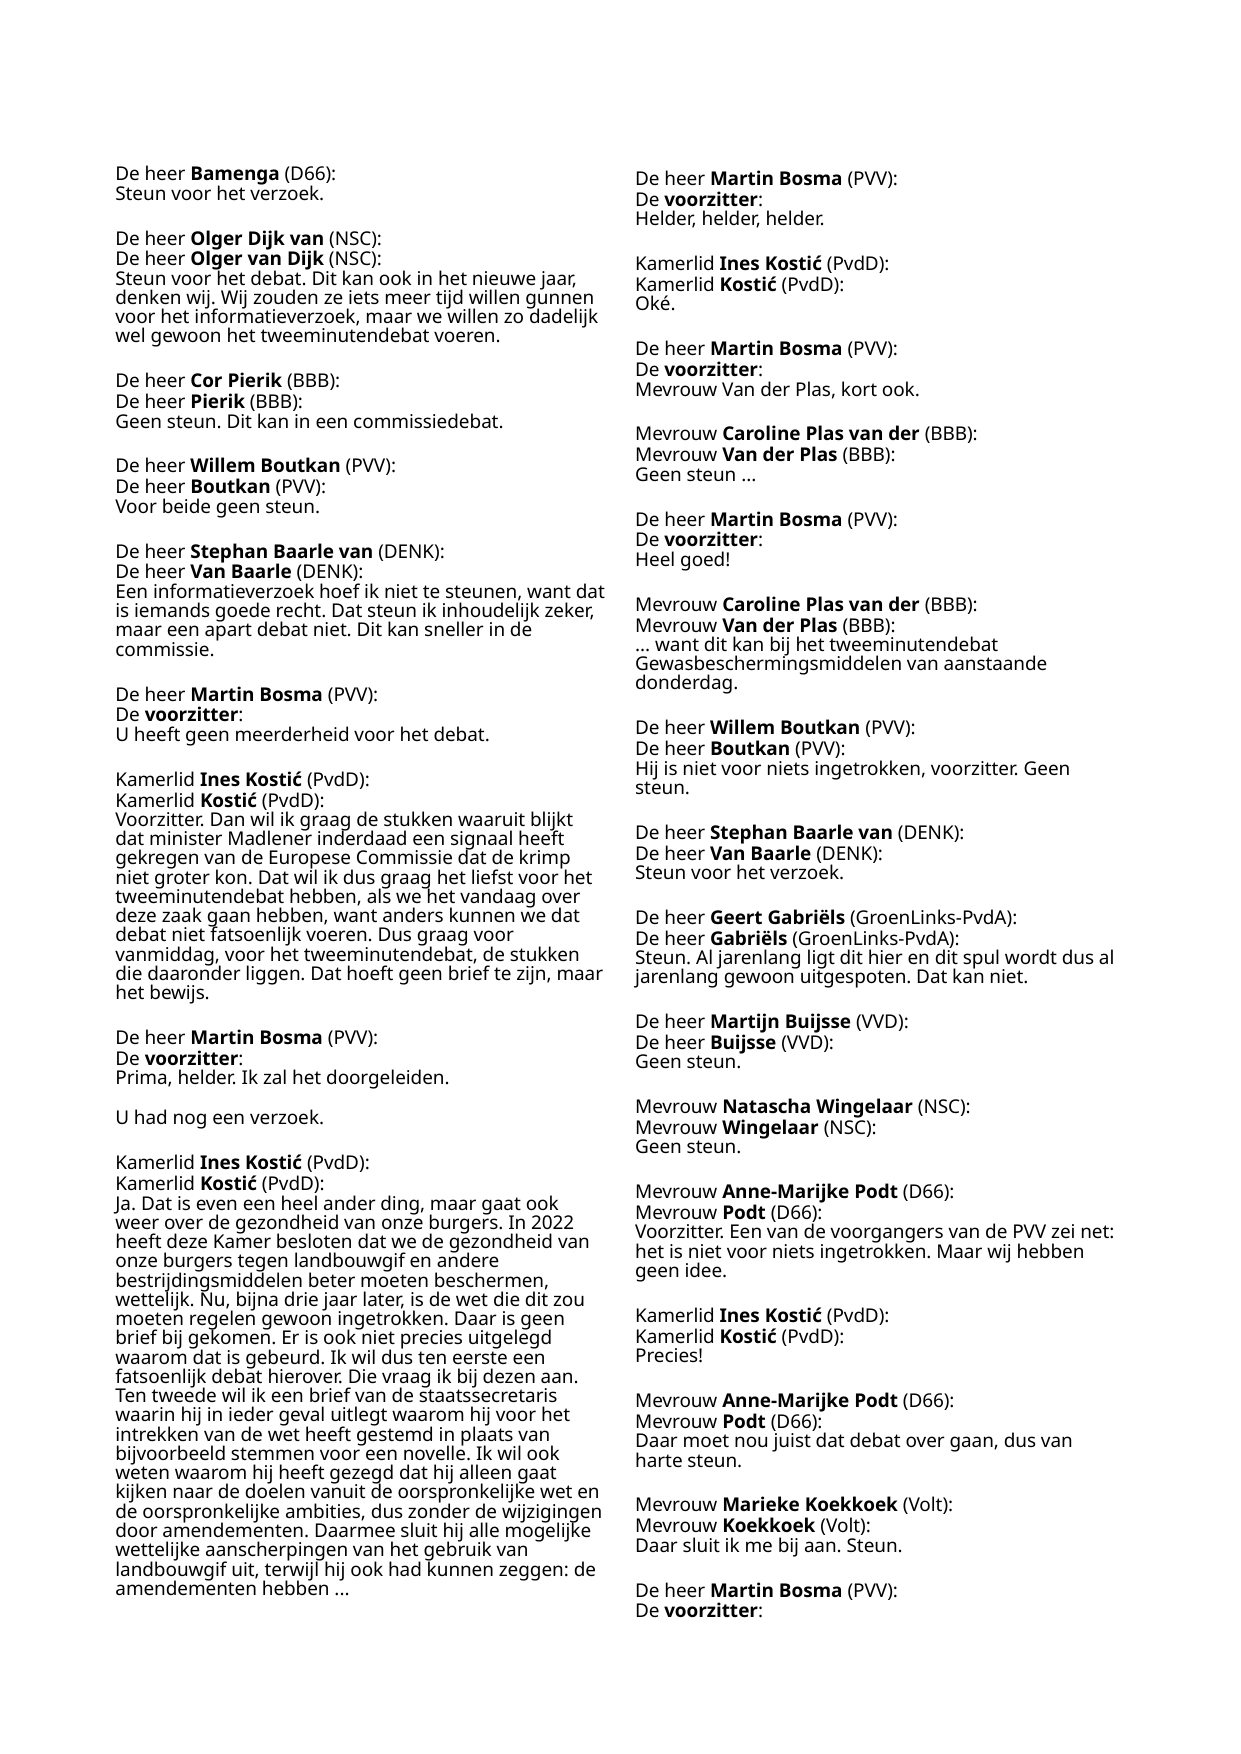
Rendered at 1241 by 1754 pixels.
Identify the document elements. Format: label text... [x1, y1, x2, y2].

text U heeft geen meerderheid voor het debat. [115, 726, 605, 745]
text De heer Gabriëls (GroenLinks-PvdA): [635, 930, 1125, 949]
text De heer Cor Pierik (BBB): [115, 368, 605, 393]
text Kamerlid Kostić (PvdD): [635, 1328, 1125, 1347]
text Prima, helder. Ik zal het doorgeleiden. [115, 1069, 605, 1089]
text De heer Stephan Baarle van (DENK): [635, 819, 1125, 844]
text Hij is niet voor niets ingetrokken, voorzitter. Geen steun. [635, 759, 1125, 798]
text Daar moet nou juist dat debat over gaan, dus van harte steun. [635, 1432, 1125, 1471]
text De voorzitter: [115, 1050, 605, 1069]
text Geen steun. [635, 1138, 1125, 1158]
text De heer Martin Bosma (PVV): [635, 336, 1125, 361]
text De heer Olger van Dijk (NSC): [115, 250, 605, 270]
text De heer Willem Boutkan (PVV): [115, 453, 605, 478]
text Een informatieverzoek hoef ik niet te steunen, want dat is iemands goede recht. Dat steun ik inhoudelijk zeker, maar een apart debat niet. Dit kan sneller in de commissie. [115, 583, 605, 660]
text Steun voor het verzoek. [635, 864, 1125, 883]
text Mevrouw Anne-Marijke Podt (D66): [635, 1387, 1125, 1413]
text De heer Martin Bosma (PVV): [115, 1024, 605, 1050]
text De heer Buijsse (VVD): [635, 1034, 1125, 1053]
text Kamerlid Kostić (PvdD): [115, 1175, 605, 1194]
text Mevrouw Natascha Wingelaar (NSC): [635, 1093, 1125, 1119]
text De heer Martin Bosma (PVV): [115, 681, 605, 706]
text Mevrouw Caroline Plas van der (BBB): [635, 591, 1125, 617]
text Mevrouw Anne-Marijke Podt (D66): [635, 1178, 1125, 1204]
text Voorzitter. Een van de voorgangers van de PVV zei net: het is niet voor niets ingetrokken. Maar wij hebben geen idee. [635, 1223, 1125, 1281]
text De heer Van Baarle (DENK): [115, 563, 605, 583]
text Mevrouw Van der Plas (BBB): [635, 617, 1125, 636]
text De voorzitter: [115, 706, 605, 726]
text Voor beide geen steun. [115, 498, 605, 517]
text Mevrouw Van der Plas (BBB): [635, 446, 1125, 466]
text Kamerlid Kostić (PvdD): [635, 276, 1125, 295]
text Mevrouw Podt (D66): [635, 1204, 1125, 1223]
text De heer Boutkan (PVV): [115, 478, 605, 498]
text Voorzitter. Dan wil ik graag de stukken waaruit blijkt dat minister Madlener inderdaad een signaal heeft gekregen van de Europese Commissie dat de krimp niet groter kon. Dat wil ik dus graag het liefst voor het tweeminutendebat hebben, als we het vandaag over deze zaak gaan hebben, want anders kunnen we dat debat niet fatsoenlijk voeren. Dus graag voor vanmiddag, voor het tweeminutendebat, de stukken die daaronder liggen. Dat hoeft geen brief te zijn, maar het bewijs. [115, 811, 605, 1003]
text Daar sluit ik me bij aan. Steun. [635, 1537, 1125, 1556]
text U had nog een verzoek. [115, 1109, 605, 1129]
text De voorzitter: [635, 361, 1125, 381]
text Mevrouw Koekkoek (Volt): [635, 1517, 1125, 1537]
text Kamerlid Ines Kostić (PvdD): [635, 1302, 1125, 1328]
text Steun voor het verzoek. [115, 184, 605, 204]
text Kamerlid Ines Kostić (PvdD): [115, 766, 605, 792]
text De heer Olger Dijk van (NSC): [115, 225, 605, 250]
text Mevrouw Caroline Plas van der (BBB): [635, 421, 1125, 446]
text De heer Stephan Baarle van (DENK): [115, 538, 605, 563]
text De heer Willem Boutkan (PVV): [635, 714, 1125, 740]
text Mevrouw Marieke Koekkoek (Volt): [635, 1492, 1125, 1517]
text De heer Geert Gabriëls (GroenLinks-PvdA): [635, 904, 1125, 930]
text De voorzitter: [635, 531, 1125, 551]
text Precies! [635, 1347, 1125, 1366]
text Kamerlid Kostić (PvdD): [115, 792, 605, 811]
text Steun. Al jarenlang ligt dit hier en dit spul wordt dus al jarenlang gewoon uitgespoten. Dat kan niet. [635, 949, 1125, 987]
text Heel goed! [635, 551, 1125, 570]
text De heer Martin Bosma (PVV): [635, 165, 1125, 191]
text De heer Boutkan (PVV): [635, 740, 1125, 759]
text Geen steun. Dit kan in een commissiedebat. [115, 413, 605, 432]
text De heer Pierik (BBB): [115, 393, 605, 413]
text De heer Martin Bosma (PVV): [635, 506, 1125, 531]
text Geen steun. [635, 1053, 1125, 1073]
text De voorzitter: [635, 191, 1125, 210]
text Steun voor het debat. Dit kan ook in het nieuwe jaar, denken wij. Wij zouden ze iets meer tijd willen gunnen voor het informatieverzoek, maar we willen zo dadelijk wel gewoon het tweeminutendebat voeren. [115, 270, 605, 347]
text De heer Bamenga (D66): [115, 165, 605, 184]
text De heer Martin Bosma (PVV): [635, 1577, 1125, 1602]
text Mevrouw Van der Plas, kort ook. [635, 381, 1125, 400]
text Geen steun ... [635, 466, 1125, 485]
text Ja. Dat is even een heel ander ding, maar gaat ook weer over de gezondheid van onze burgers. In 2022 heeft deze Kamer besloten dat we de gezondheid van onze burgers tegen landbouwgif en andere bestrijdingsmiddelen beter moeten beschermen, wettelijk. Nu, bijna drie jaar later, is de wet die dit zou moeten regelen gewoon ingetrokken. Daar is geen brief bij gekomen. Er is ook niet precies uitgelegd waarom dat is gebeurd. Ik wil dus ten eerste een fatsoenlijk debat hierover. Die vraag ik bij dezen aan. Ten tweede wil ik een brief van de staatssecretaris waarin hij in ieder geval uitlegt waarom hij voor het intrekken van de wet heeft gestemd in plaats van bijvoorbeeld stemmen voor een novelle. Ik wil ook weten waarom hij heeft gezegd dat hij alleen gaat kijken naar de doelen vanuit de oorspronkelijke wet en de oorspronkelijke ambities, dus zonder de wijzigingen door amendementen. Daarmee sluit hij alle mogelijke wettelijke aanscherpingen van het gebruik van landbouwgif uit, terwijl hij ook had kunnen zeggen: de amendementen hebben ... [115, 1194, 605, 1599]
text ... want dit kan bij het tweeminutendebat Gewasbeschermingsmiddelen van aanstaande donderdag. [635, 636, 1125, 694]
text De heer Van Baarle (DENK): [635, 844, 1125, 864]
text Mevrouw Wingelaar (NSC): [635, 1119, 1125, 1138]
text Oké. [635, 295, 1125, 315]
text Kamerlid Ines Kostić (PvdD): [115, 1149, 605, 1175]
text Mevrouw Podt (D66): [635, 1413, 1125, 1432]
text Helder, helder, helder. [635, 210, 1125, 229]
text De voorzitter: [635, 1602, 1125, 1622]
text Kamerlid Ines Kostić (PvdD): [635, 250, 1125, 276]
text De heer Martijn Buijsse (VVD): [635, 1008, 1125, 1034]
